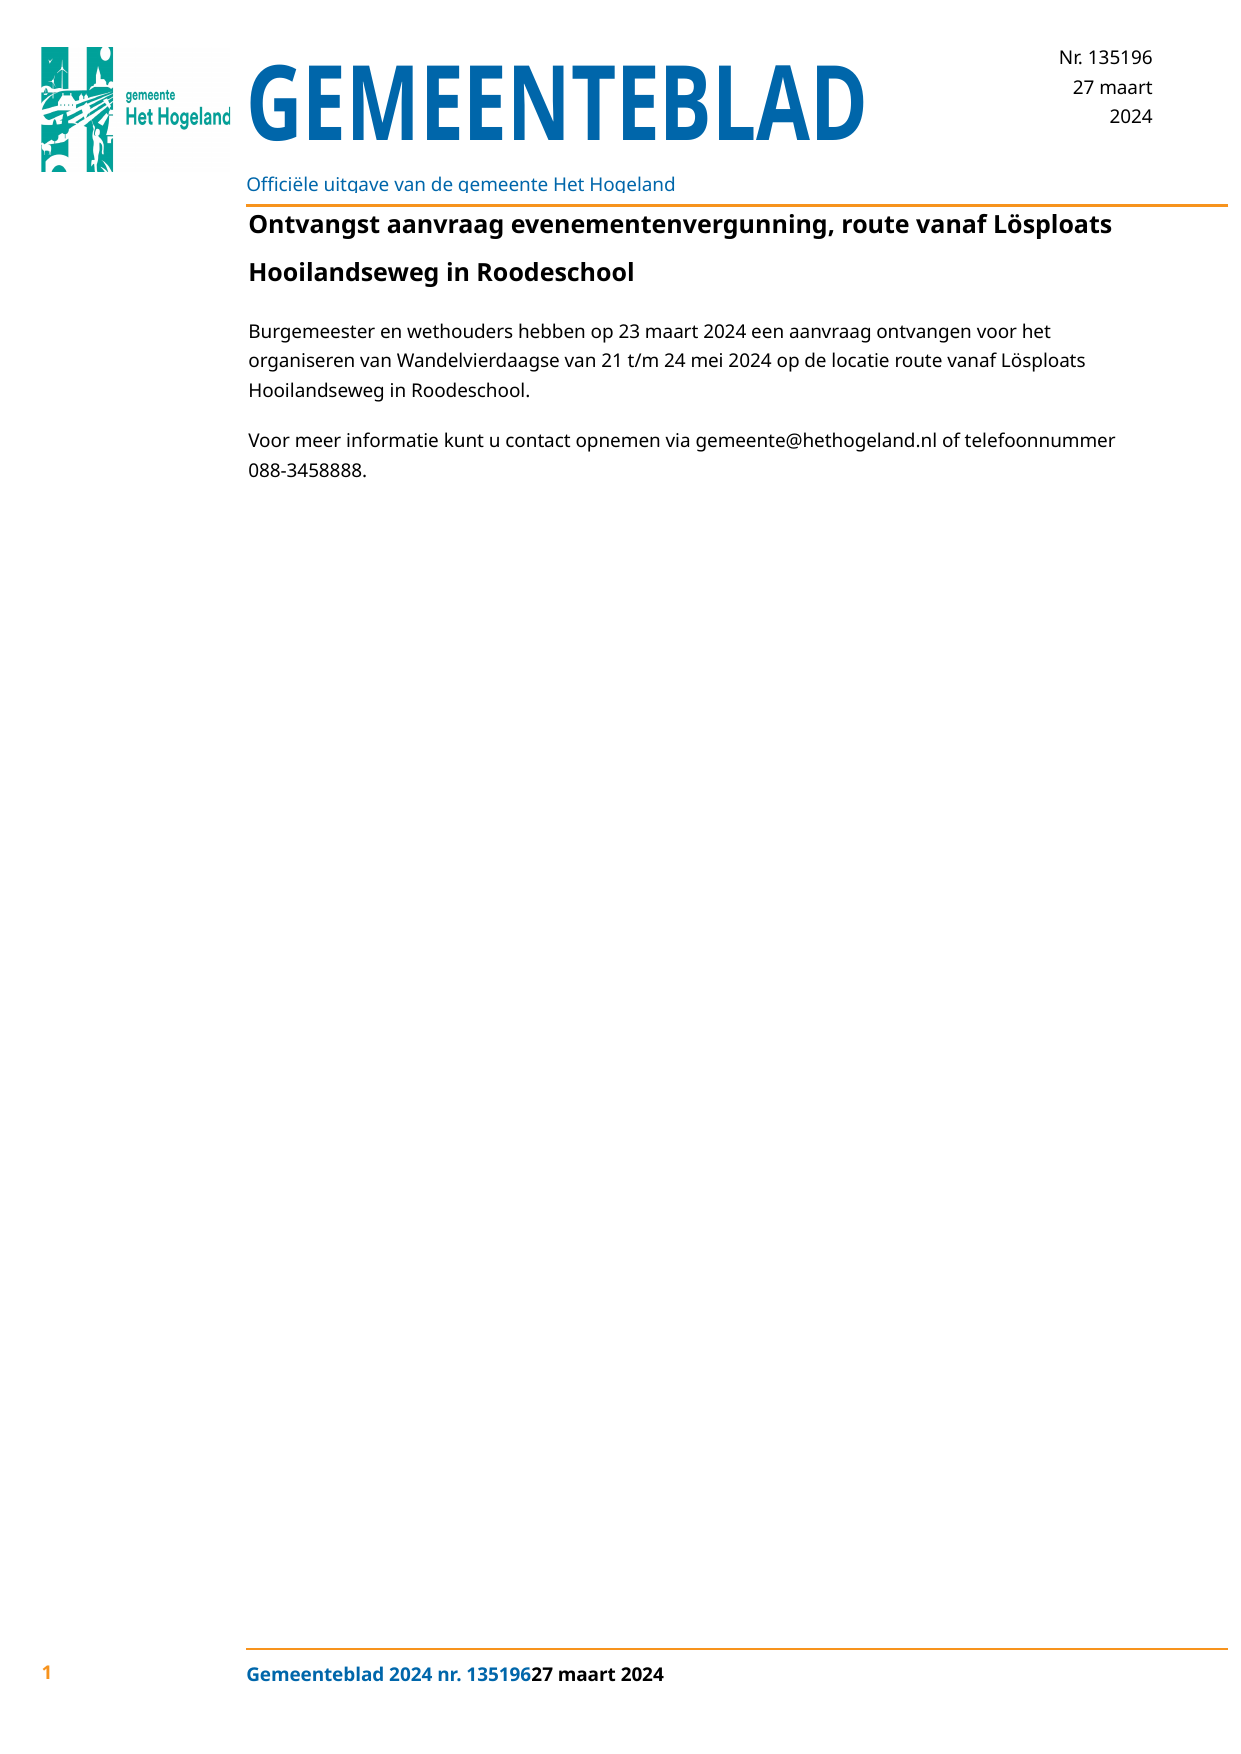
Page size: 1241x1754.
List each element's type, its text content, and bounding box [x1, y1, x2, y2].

picture [41, 47, 231, 172]
text Ontvangst aanvraag evenementenvergunning, route vanaf Lösploats Hooilandseweg in Roodeschool [248, 207, 1152, 288]
text Burgemeester en wethouders hebben op 23 maart 2024 een aanvraag ontvangen voor het organiseren van Wandelvierdaagse van 21 t/m 24 mei 2024 op de locatie route vanaf Lösploats Hooilandseweg in Roodeschool. [248, 318, 1152, 403]
text Voor meer informatie kunt u contact opnemen via gemeente@hethogeland.nl of telefoonnummer 088-3458888. [248, 427, 1152, 483]
